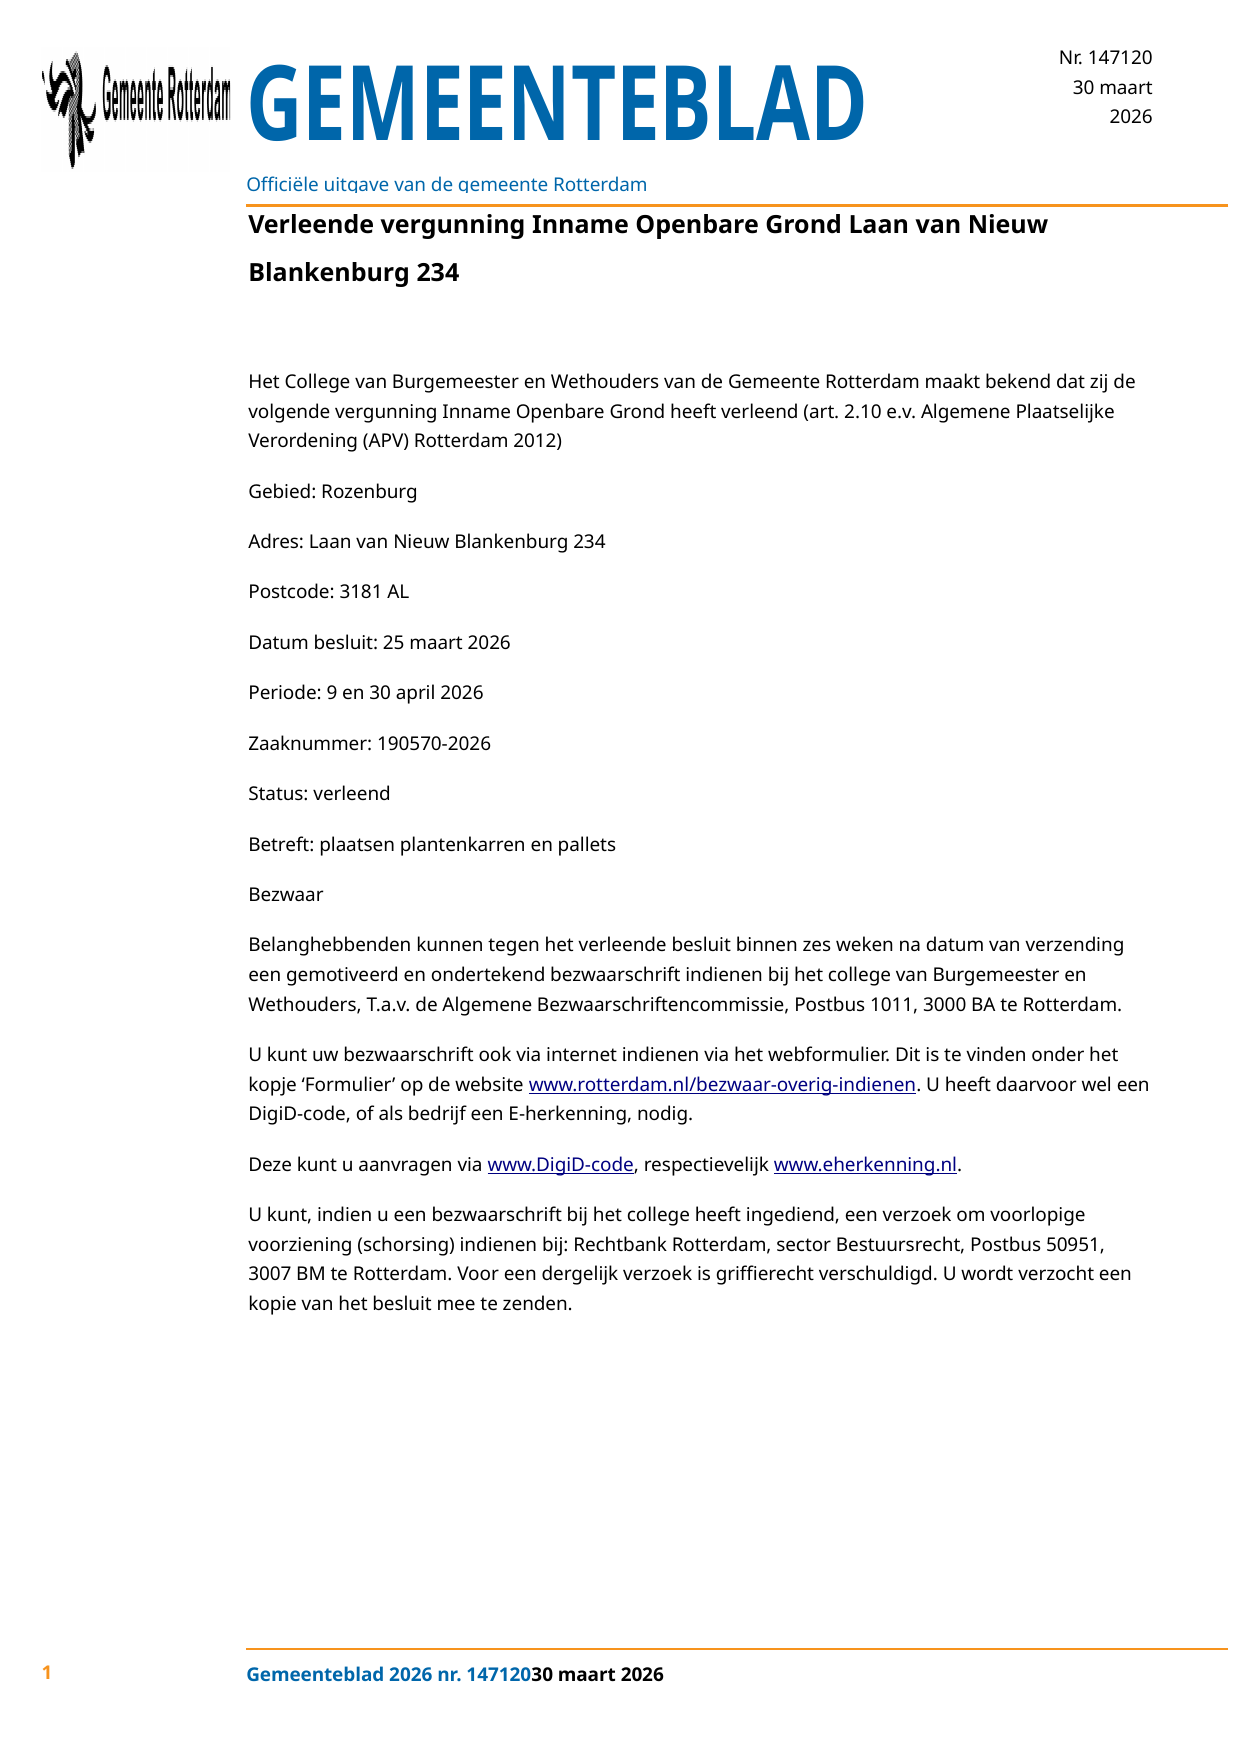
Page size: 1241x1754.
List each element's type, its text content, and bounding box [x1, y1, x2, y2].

text Gebied: Rozenburg [248, 478, 1152, 504]
text Deze kunt u aanvragen via www.DigiD-code, respectievelijk www.eherkenning.nl. [248, 1151, 1152, 1177]
text U kunt uw bezwaarschrift ook via internet indienen via het webformulier. Dit is te vinden onder het kopje ‘Formulier’ op de website www.rotterdam.nl/bezwaar-overig-indienen. U heeft daarvoor wel een DigiD-code, of als bedrijf een E-herkenning, nodig. [248, 1041, 1152, 1126]
text Zaaknummer: 190570-2026 [248, 730, 1152, 756]
text Periode: 9 en 30 april 2026 [248, 679, 1152, 705]
text Postcode: 3181 AL [248, 579, 1152, 604]
text Belanghebbenden kunnen tegen het verleende besluit binnen zes weken na datum van verzending een gemotiveerd en ondertekend bezwaarschrift indienen bij het college van Burgemeester en Wethouders, T.a.v. de Algemene Bezwaarschriftencommissie, Postbus 1011, 3000 BA te Rotterdam. [248, 932, 1152, 1017]
text Het College van Burgemeester en Wethouders van de Gemeente Rotterdam maakt bekend dat zij de volgende vergunning Inname Openbare Grond heeft verleend (art. 2.10 e.v. Algemene Plaatselijke Verordening (APV) Rotterdam 2012) [248, 368, 1152, 453]
text Datum besluit: 25 maart 2026 [248, 629, 1152, 655]
text Adres: Laan van Nieuw Blankenburg 234 [248, 528, 1152, 554]
text Status: verleend [248, 780, 1152, 806]
text Betreft: plaatsen plantenkarren en pallets [248, 831, 1152, 857]
text Verleende vergunning Inname Openbare Grond Laan van Nieuw Blankenburg 234 [248, 207, 1152, 288]
text U kunt, indien u een bezwaarschrift bij het college heeft ingediend, een verzoek om voorlopige voorziening (schorsing) indienen bij: Rechtbank Rotterdam, sector Bestuursrecht, Postbus 50951, 3007 BM te Rotterdam. Voor een dergelijk verzoek is griffierecht verschuldigd. U wordt verzocht een kopie van het besluit mee te zenden. [248, 1201, 1152, 1316]
picture [41, 47, 231, 172]
text Bezwaar [248, 881, 1152, 907]
